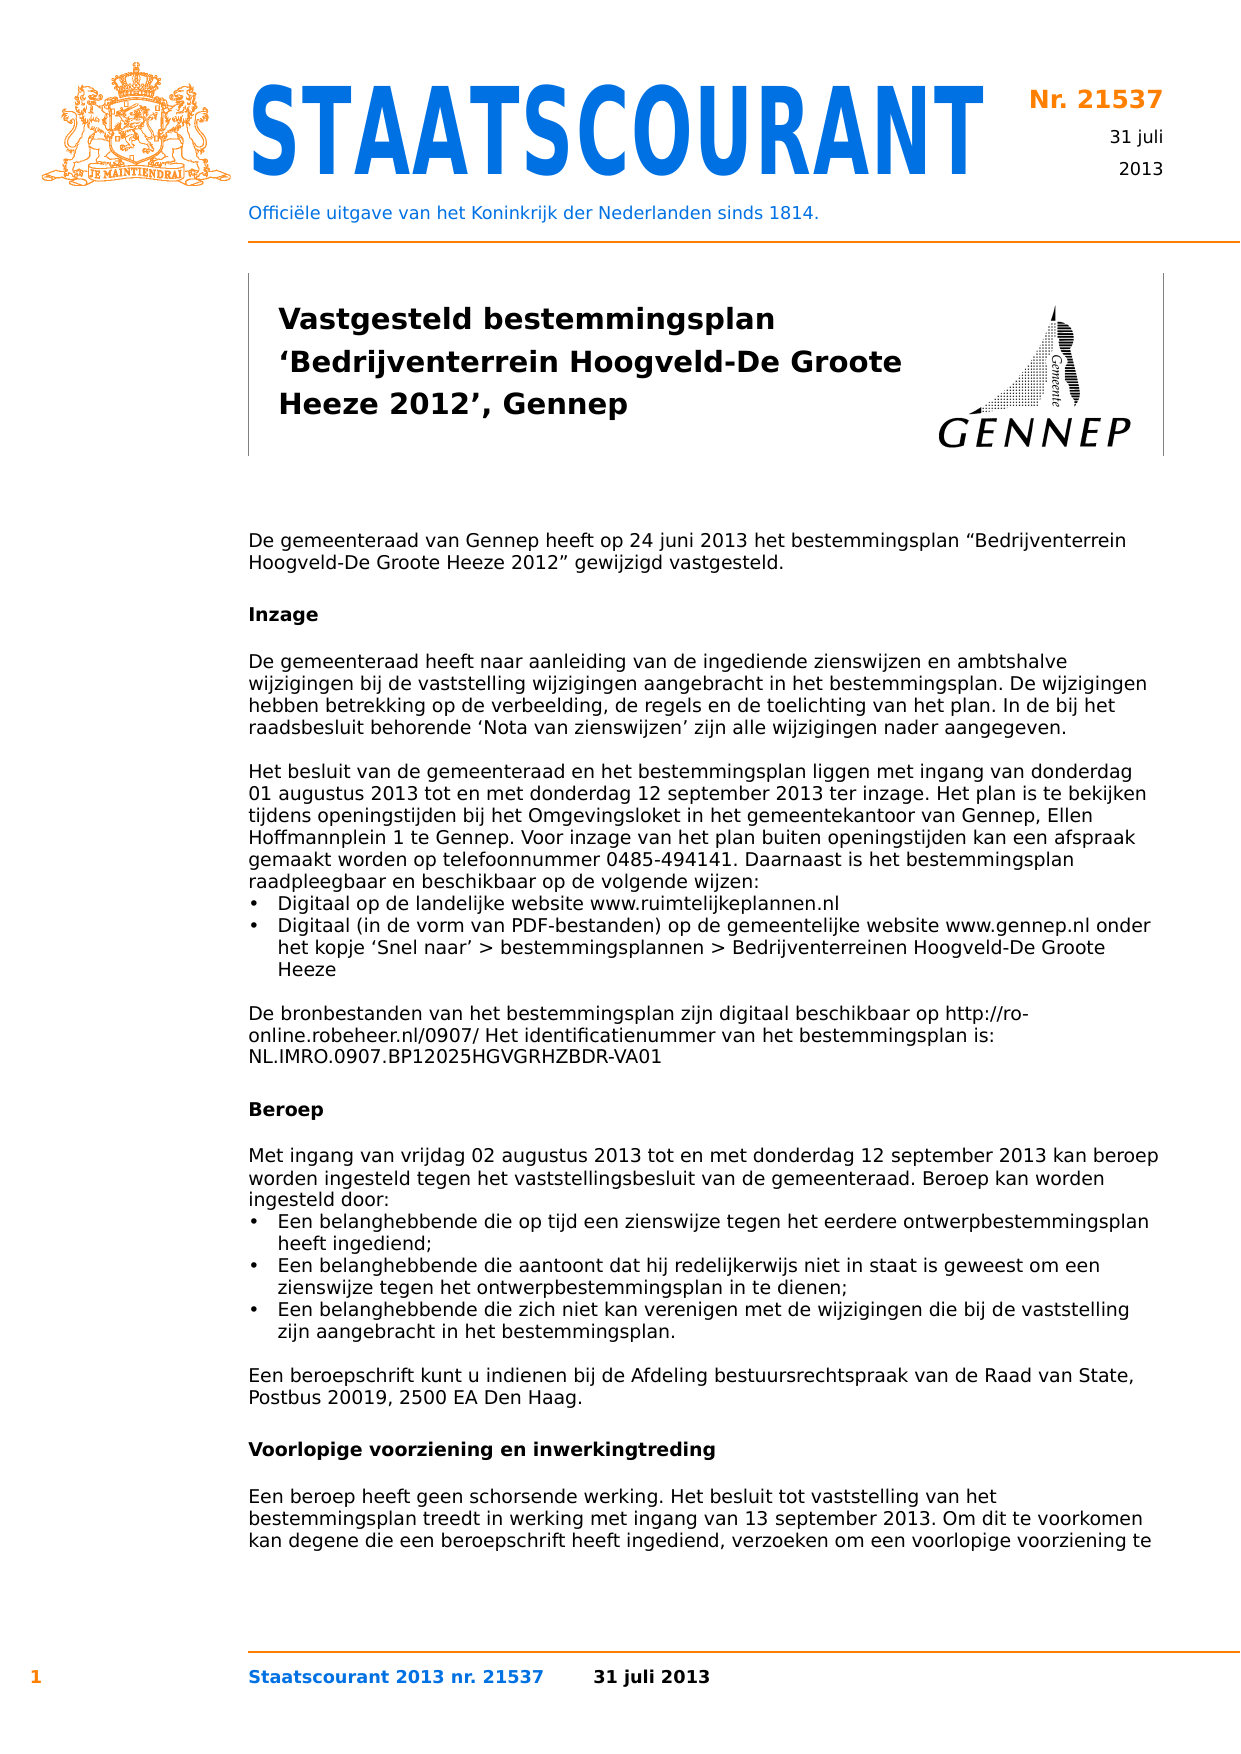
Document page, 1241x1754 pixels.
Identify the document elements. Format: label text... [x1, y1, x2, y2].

text De bronbestanden van het bestemmingsplan zijn digitaal beschikbaar op http://ro-online.robeheer.nl/0907/ Het identificatienummer van het bestemmingsplan is: NL.IMRO.0907.BP12025HGVGRHZBDR-VA01 [248, 1002, 1163, 1068]
table_header Nr. 21537 [998, 62, 1240, 121]
table_cell Officiële uitgave van het Koninkrijk der Nederlanden sinds 1814. [248, 203, 1240, 241]
text Met ingang van vrijdag 02 augustus 2013 tot en met donderdag 12 september 2013 kan beroep worden ingesteld tegen het vaststellingsbesluit van de gemeenteraad. Beroep kan worden ingesteld door: [248, 1145, 1163, 1211]
text Een beroep heeft geen schorsende werking. Het besluit tot vaststelling van het bestemmingsplan treedt in werking met ingang van 13 september 2013. Om dit te voorkomen kan degene die een beroepschrift heeft ingediend, verzoeken om een voorlopige voorziening te [248, 1486, 1163, 1552]
subtitle Inzage [248, 604, 1163, 626]
subtitle Voorlopige voorziening en inwerkingtreding [248, 1439, 1163, 1461]
text De gemeenteraad heeft naar aanleiding van de ingediende zienswijzen en ambtshalve wijzigingen bij de vaststelling wijzigingen aangebracht in het bestemmingsplan. De wijzigingen hebben betrekking op de verbeelding, de regels en de toelichting van het plan. In de bij het raadsbesluit behorende ‘Nota van zienswijzen’ zijn alle wijzigingen nader aangegeven. [248, 651, 1163, 739]
text Het besluit van de gemeenteraad en het bestemmingsplan liggen met ingang van donderdag 01 augustus 2013 tot en met donderdag 12 september 2013 ter inzage. Het plan is te bekijken tijdens openingstijden bij het Omgevingsloket in het gemeentekantoor van Gennep, Ellen Hoffmannplein 1 te Gennep. Voor inzage van het plan buiten openingstijden kan een afspraak gemaakt worden op telefoonnummer 0485-494141. Daarnaast is het bestemmingsplan raadpleegbaar en beschikbaar op de volgende wijzen: [248, 761, 1163, 893]
table_cell 2013 [998, 153, 1240, 203]
picture [932, 302, 1134, 456]
subtitle Beroep [248, 1098, 1163, 1120]
picture [41, 62, 231, 186]
table_cell 31 juli [998, 121, 1240, 153]
text • Een belanghebbende die aantoont dat hij redelijkerwijs niet in staat is geweest om een zienswijze tegen het ontwerpbestemmingsplan in te dienen; [248, 1255, 1163, 1299]
text • Een belanghebbende die op tijd een zienswijze tegen het eerdere ontwerpbestemmingsplan heeft ingediend; [248, 1211, 1163, 1255]
table_header [25, 62, 248, 241]
text De gemeenteraad van Gennep heeft op 24 juni 2013 het bestemmingsplan “Bedrijventerrein Hoogveld-De Groote Heeze 2012” gewijzigd vastgesteld. [248, 530, 1163, 574]
text • Een belanghebbende die zich niet kan verenigen met de wijzigingen die bij de vaststelling zijn aangebracht in het bestemmingsplan. [248, 1299, 1163, 1343]
text Een beroepschrift kunt u indienen bij de Afdeling bestuursrechtspraak van de Raad van State, Postbus 20019, 2500 EA Den Haag. [248, 1365, 1163, 1409]
text • Digitaal op de landelijke website www.ruimtelijkeplannen.nl [248, 893, 1163, 915]
text • Digitaal (in de vorm van PDF-bestanden) op de gemeentelijke website www.gennep.nl onder het kopje ‘Snel naar’ > bestemmingsplannen > Bedrijventerreinen Hoogveld-De Groote Heeze [248, 915, 1163, 981]
table_header STAATSCOURANT [248, 62, 998, 203]
subtitle Vastgesteld bestemmingsplan ‘Bedrijventerrein Hoogveld-De Groote Heeze 2012’, Gennep [249, 273, 1163, 456]
